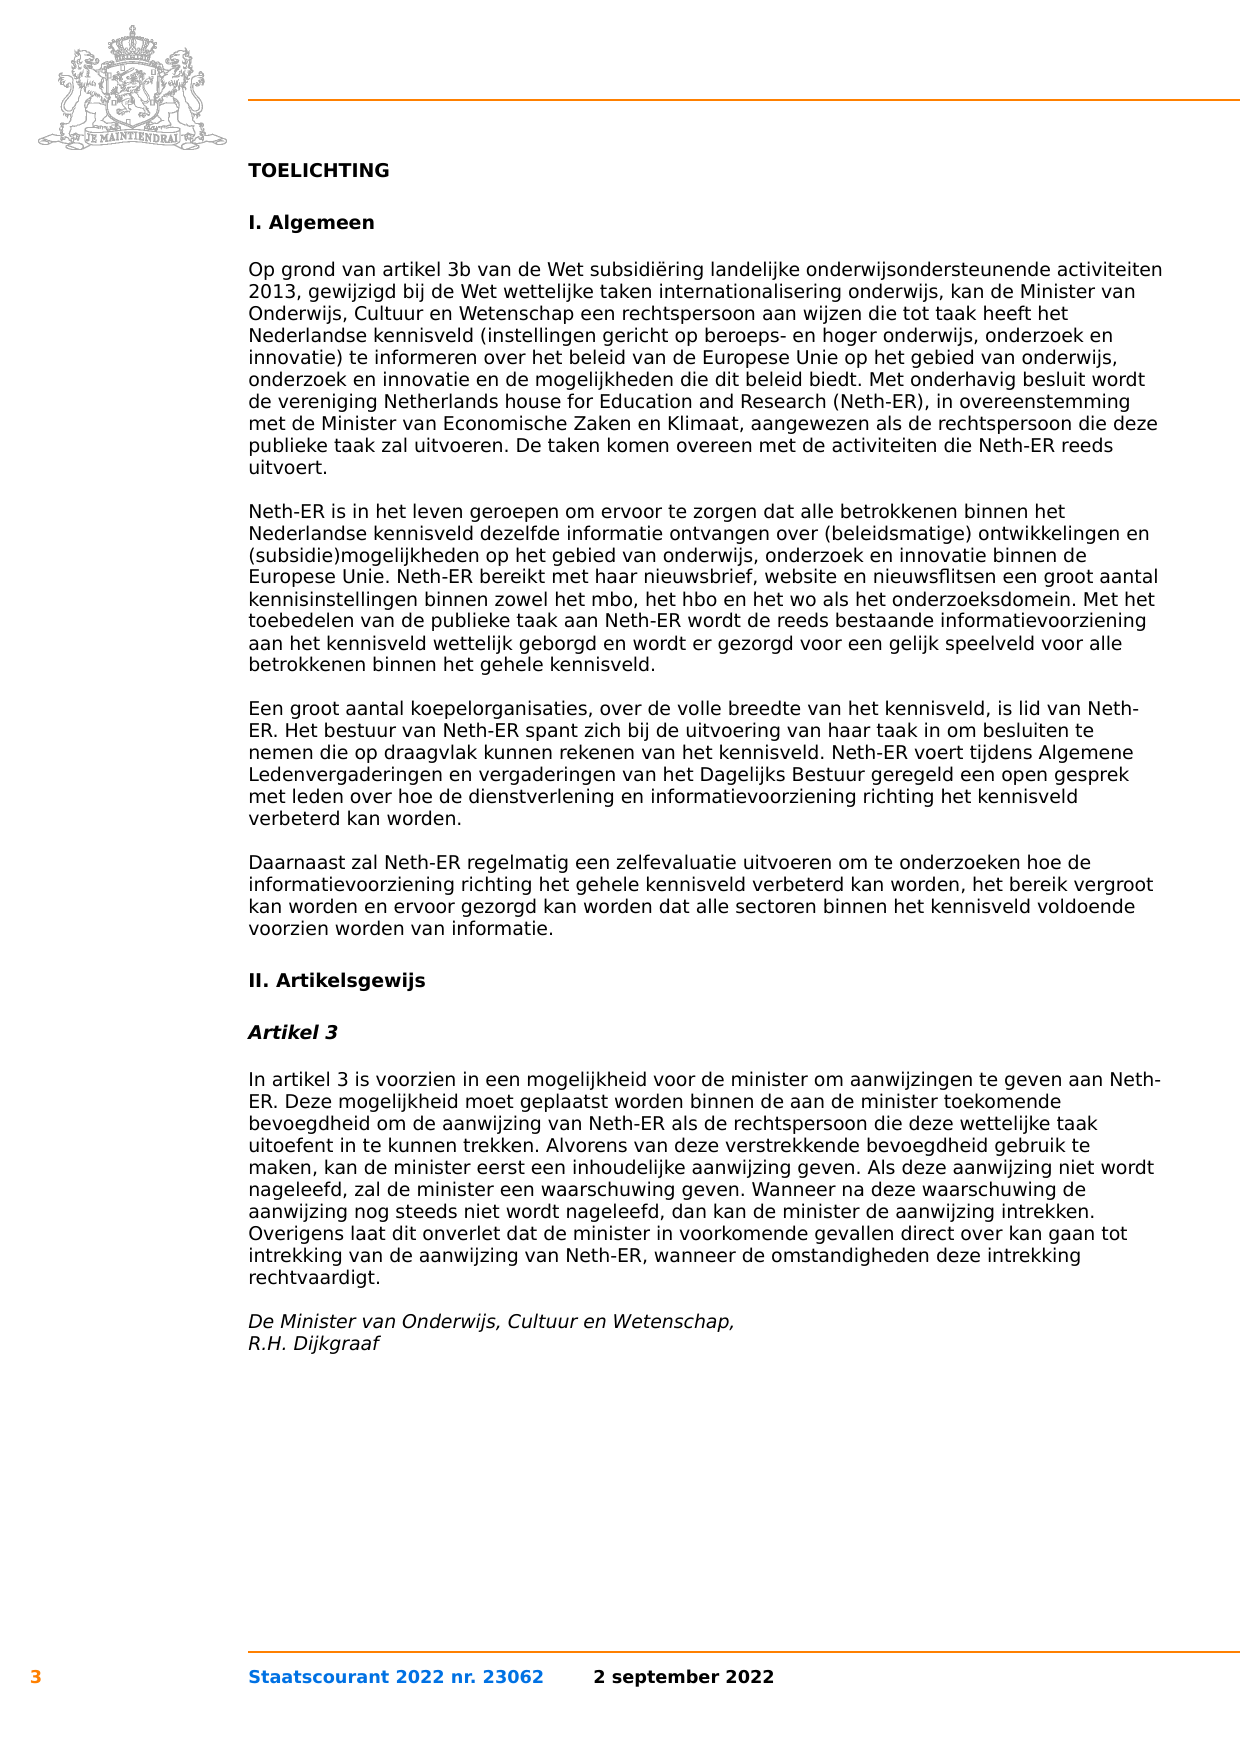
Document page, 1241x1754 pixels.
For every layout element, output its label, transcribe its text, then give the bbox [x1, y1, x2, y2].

subtitle I. Algemeen [248, 212, 1163, 234]
subtitle II. Artikelsgewijs [248, 970, 1163, 992]
text Daarnaast zal Neth-ER regelmatig een zelfevaluatie uitvoeren om te onderzoeken hoe de informatievoorziening richting het gehele kennisveld verbeterd kan worden, het bereik vergroot kan worden en ervoor gezorgd kan worden dat alle sectoren binnen het kennisveld voldoende voorzien worden van informatie. [248, 852, 1163, 940]
text In artikel 3 is voorzien in een mogelijkheid voor de minister om aanwijzingen te geven aan Neth-ER. Deze mogelijkheid moet geplaatst worden binnen de aan de minister toekomende bevoegdheid om de aanwijzing van Neth-ER als de rechtspersoon die deze wettelijke taak uitoefent in te kunnen trekken. Alvorens van deze verstrekkende bevoegdheid gebruik te maken, kan de minister eerst een inhoudelijke aanwijzing geven. Als deze aanwijzing niet wordt nageleefd, zal de minister een waarschuwing geven. Wanneer na deze waarschuwing de aanwijzing nog steeds niet wordt nageleefd, dan kan de minister de aanwijzing intrekken. Overigens laat dit onverlet dat de minister in voorkomende gevallen direct over kan gaan tot intrekking van de aanwijzing van Neth-ER, wanneer de omstandigheden deze intrekking rechtvaardigt. [248, 1069, 1163, 1289]
subtitle Artikel 3 [248, 1022, 1163, 1044]
text Neth-ER is in het leven geroepen om ervoor te zorgen dat alle betrokkenen binnen het Nederlandse kennisveld dezelfde informatie ontvangen over (beleidsmatige) ontwikkelingen en (subsidie)mogelijkheden op het gebied van onderwijs, onderzoek en innovatie binnen de Europese Unie. Neth-ER bereikt met haar nieuwsbrief, website en nieuwsflitsen een groot aantal kennisinstellingen binnen zowel het mbo, het hbo en het wo als het onderzoeksdomein. Met het toebedelen van de publieke taak aan Neth-ER wordt de reeds bestaande informatievoorziening aan het kennisveld wettelijk geborgd en wordt er gezorgd voor een gelijk speelveld voor alle betrokkenen binnen het gehele kennisveld. [248, 501, 1163, 676]
subtitle TOELICHTING [248, 160, 1163, 182]
text De Minister van Onderwijs, Cultuur en Wetenschap, R.H. Dijkgraaf [248, 1311, 1163, 1354]
text Een groot aantal koepelorganisaties, over de volle breedte van het kennisveld, is lid van Neth-ER. Het bestuur van Neth-ER spant zich bij de uitvoering van haar taak in om besluiten te nemen die op draagvlak kunnen rekenen van het kennisveld. Neth-ER voert tijdens Algemene Ledenvergaderingen en vergaderingen van het Dagelijks Bestuur geregeld een open gesprek met leden over hoe de dienstverlening en informatievoorziening richting het kennisveld verbeterd kan worden. [248, 698, 1163, 830]
text Op grond van artikel 3b van de Wet subsidiëring landelijke onderwijsondersteunende activiteiten 2013, gewijzigd bij de Wet wettelijke taken internationalisering onderwijs, kan de Minister van Onderwijs, Cultuur en Wetenschap een rechtspersoon aan wijzen die tot taak heeft het Nederlandse kennisveld (instellingen gericht op beroeps- en hoger onderwijs, onderzoek en innovatie) te informeren over het beleid van de Europese Unie op het gebied van onderwijs, onderzoek en innovatie en de mogelijkheden die dit beleid biedt. Met onderhavig besluit wordt de vereniging Netherlands house for Education and Research (Neth-ER), in overeenstemming met de Minister van Economische Zaken en Klimaat, aangewezen als de rechtspersoon die deze publieke taak zal uitvoeren. De taken komen overeen met de activiteiten die Neth-ER reeds uitvoert. [248, 259, 1163, 479]
picture [38, 25, 227, 150]
